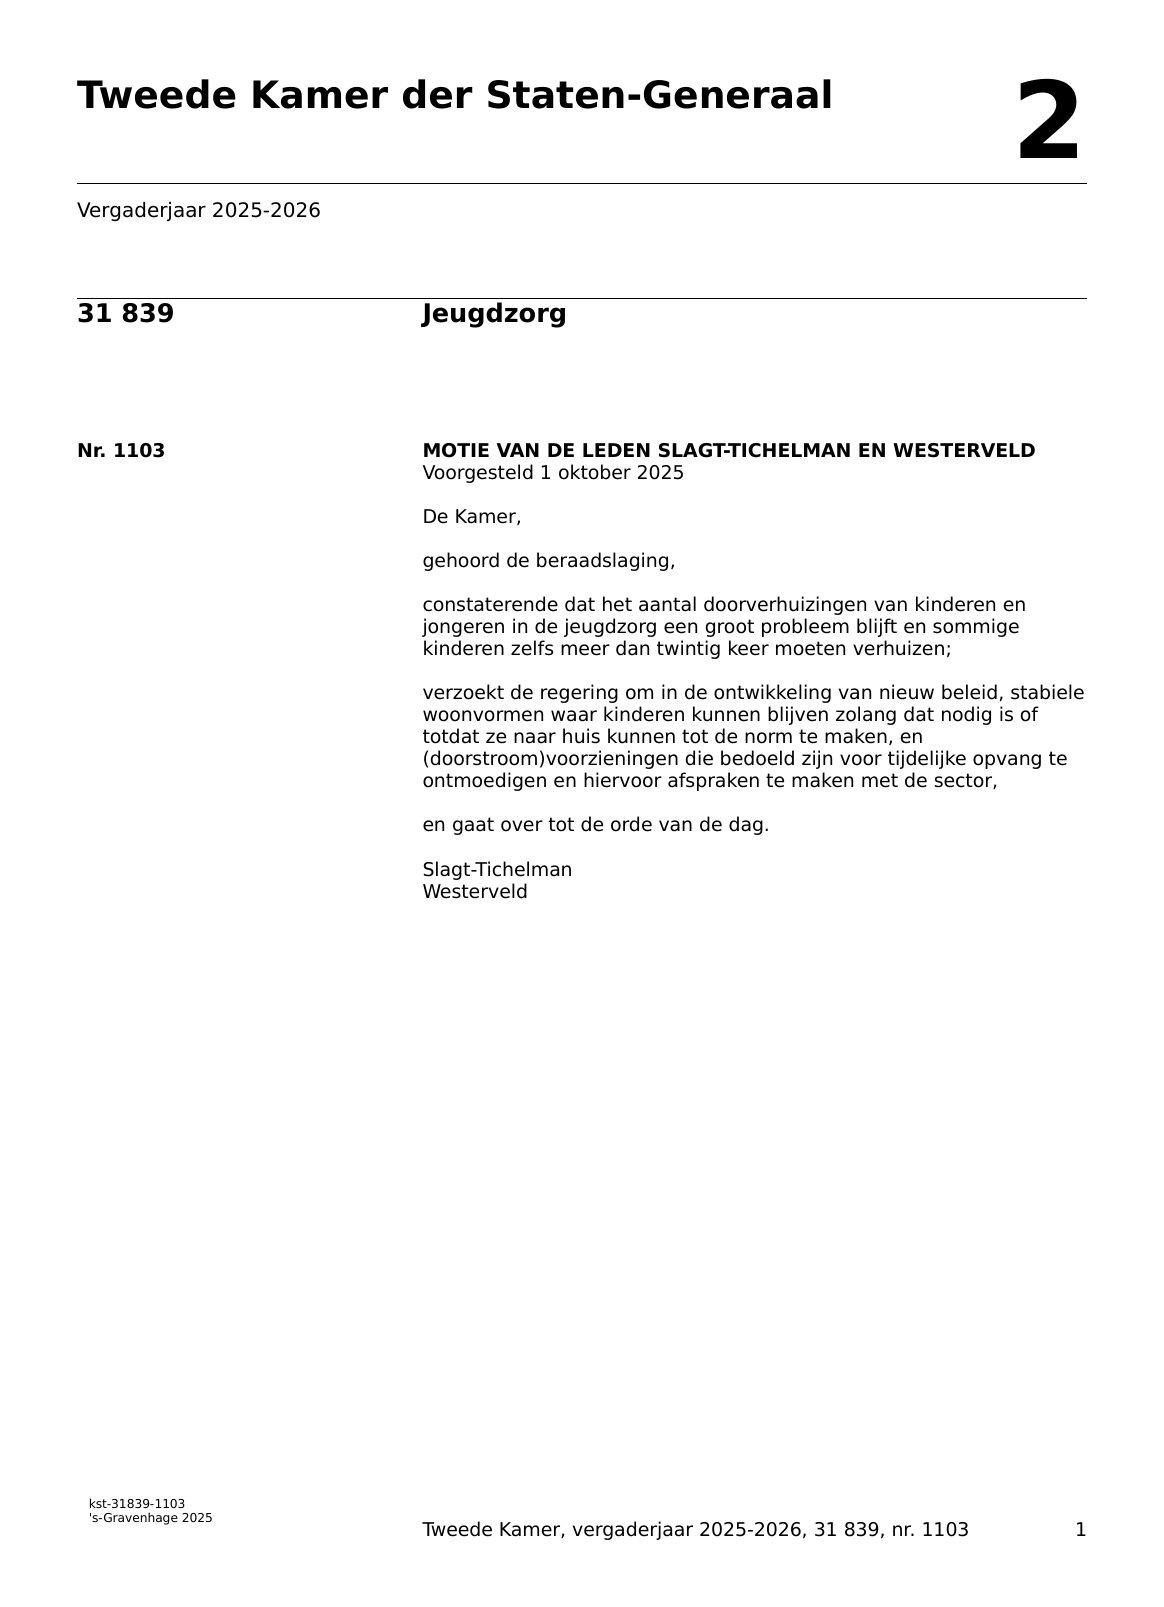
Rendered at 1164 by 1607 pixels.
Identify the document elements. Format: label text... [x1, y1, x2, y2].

subtitle Nr. 1103 MOTIE VAN DE LEDEN SLAGT-TICHELMAN EN WESTERVELD [77, 440, 1087, 462]
subtitle 31 839 Jeugdzorg [77, 299, 1087, 329]
text kst-31839-1103 [88, 1497, 323, 1511]
table_cell Vergaderjaar 2025-2026 [77, 184, 1087, 298]
table_header 2 [886, 59, 1087, 183]
text 's-Gravenhage 2025 [88, 1511, 323, 1525]
text Voorgesteld 1 oktober 2025 [422, 462, 1087, 484]
text Slagt-Tichelman [422, 858, 1087, 881]
text constaterende dat het aantal doorverhuizingen van kinderen en jongeren in de jeugdzorg een groot probleem blijft en sommige kinderen zelfs meer dan twintig keer moeten verhuizen; [422, 594, 1087, 660]
text gehoord de beraadslaging, [422, 550, 1087, 572]
text verzoekt de regering om in de ontwikkeling van nieuw beleid, stabiele woonvormen waar kinderen kunnen blijven zolang dat nodig is of totdat ze naar huis kunnen tot de norm te maken, en (doorstroom)voorzieningen die bedoeld zijn voor tijdelijke opvang te ontmoedigen en hiervoor afspraken te maken met de sector, [422, 682, 1087, 792]
table_header Tweede Kamer der Staten-Generaal [77, 59, 886, 183]
text De Kamer, [422, 506, 1087, 528]
text en gaat over tot de orde van de dag. [422, 814, 1087, 836]
text Westerveld [422, 881, 1087, 902]
